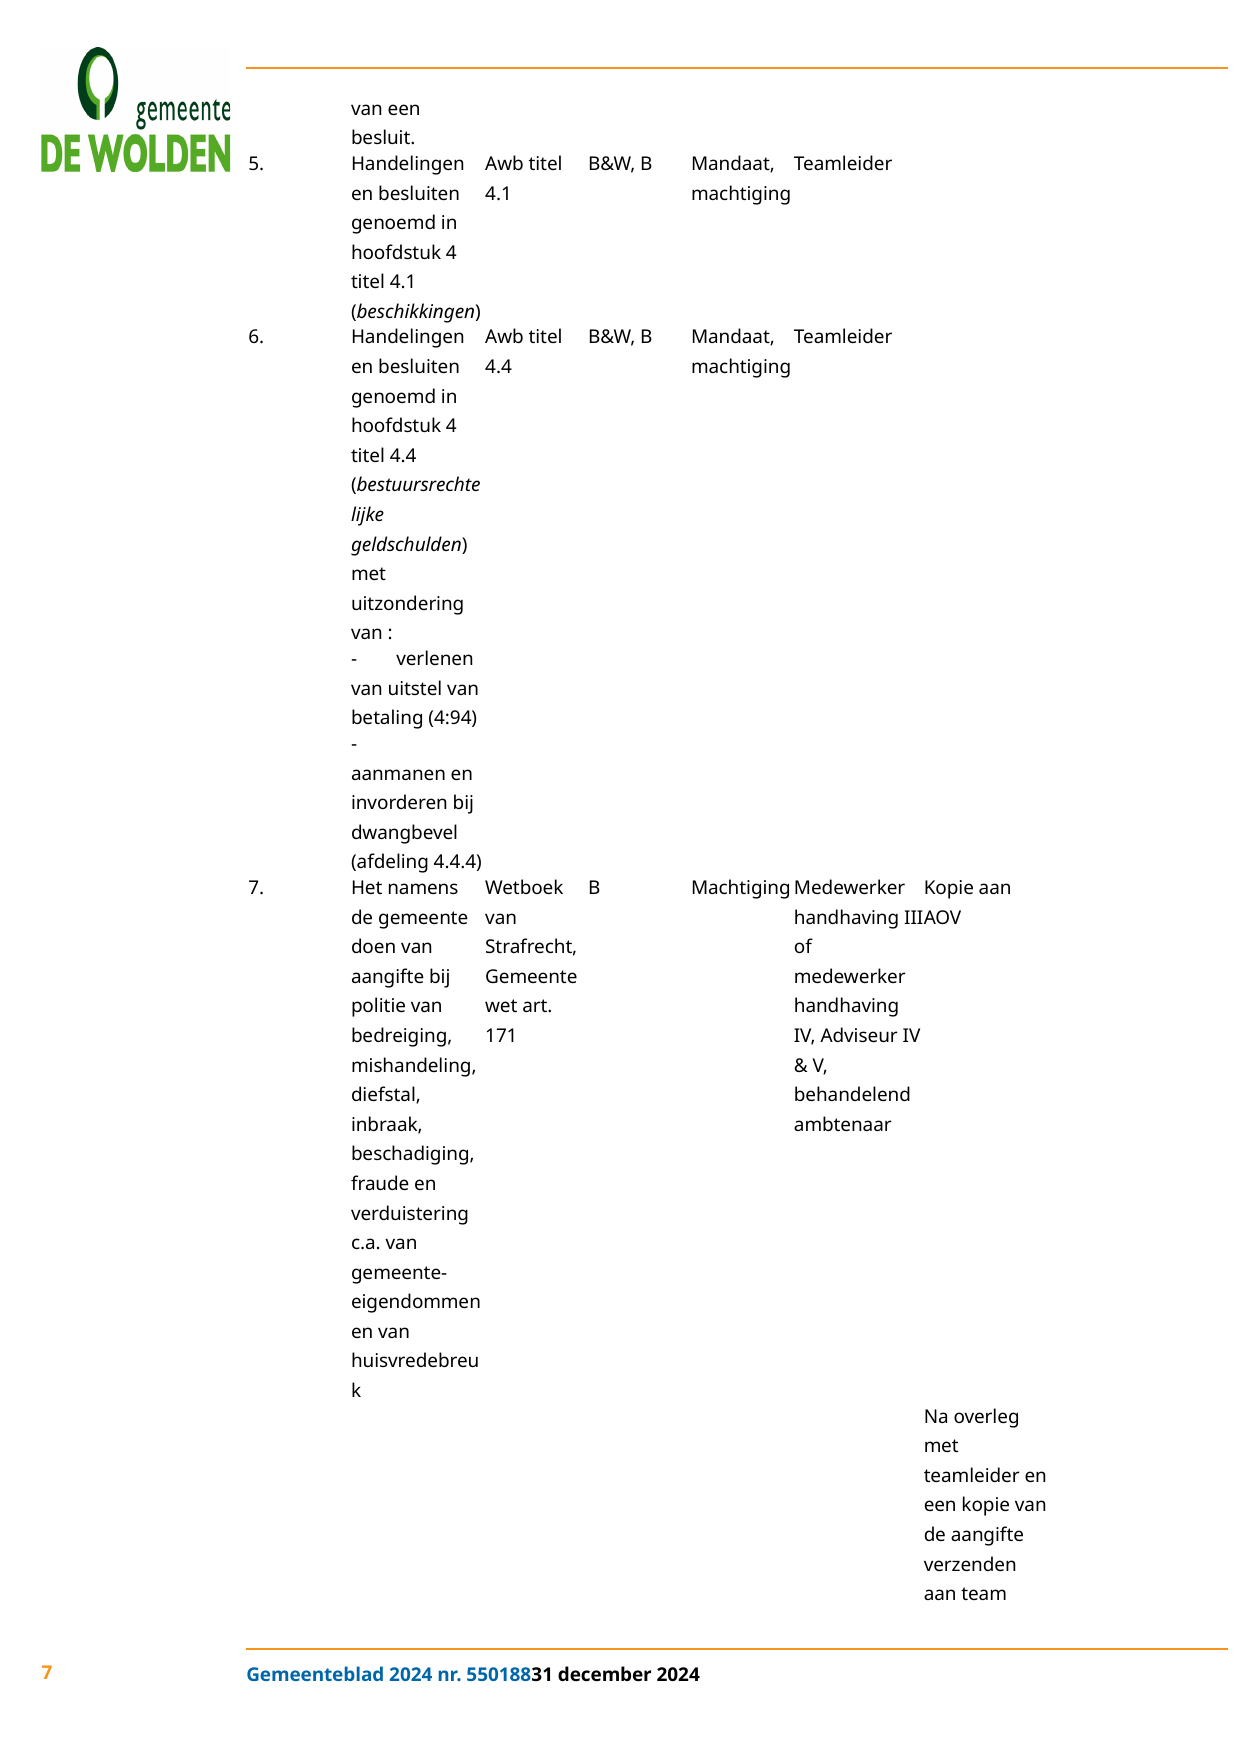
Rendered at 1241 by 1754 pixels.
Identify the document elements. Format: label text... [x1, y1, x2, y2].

table_cell van een besluit. [351, 95, 485, 150]
table_cell Medewerker handhaving III of medewerker handhaving IV, Adviseur IV & V, behandelend ambtenaar [794, 874, 923, 1403]
table_cell [924, 150, 1049, 324]
table_cell 6. [248, 324, 351, 645]
table_cell B&W, B [588, 324, 691, 645]
table_cell [691, 730, 794, 874]
table_cell Handelingen en besluiten genoemd in hoofdstuk 4 titel 4.1 (beschikkingen) [351, 150, 485, 324]
table_cell [248, 1403, 351, 1606]
table_cell [794, 730, 923, 874]
table_cell [485, 645, 588, 730]
table_cell Teamleider [794, 150, 923, 324]
table_cell [794, 645, 923, 730]
table_cell - aanmanen en invorderen bij dwangbevel (afdeling 4.4.4) [351, 730, 485, 874]
table_cell Mandaat, machtiging [691, 150, 794, 324]
table_cell Wetboek van Strafrecht, Gemeentewet art. 171 [485, 874, 588, 1403]
table_cell - verlenen van uitstel van betaling (4:94) [351, 645, 485, 730]
table_cell Handelingen en besluiten genoemd in hoofdstuk 4 titel 4.4 (bestuursrechtelijke geldschulden) met uitzondering van : [351, 324, 485, 645]
table_cell [588, 730, 691, 874]
picture [41, 47, 231, 172]
table_cell Awb titel 4.4 [485, 324, 588, 645]
table_cell [248, 645, 351, 730]
table_cell [691, 645, 794, 730]
table_cell [924, 730, 1049, 874]
table_cell [248, 95, 351, 150]
table_cell [588, 1403, 691, 1606]
table_cell [588, 645, 691, 730]
table_cell [924, 645, 1049, 730]
table_cell [248, 730, 351, 874]
table_cell [485, 1403, 588, 1606]
table_cell 5. [248, 150, 351, 324]
table_cell [691, 95, 794, 150]
table_cell [691, 1403, 794, 1606]
table_cell [924, 324, 1049, 645]
table_cell [485, 95, 588, 150]
table_cell [924, 95, 1049, 150]
table_cell Kopie aan AOV [924, 874, 1049, 1403]
table_cell Mandaat, machtiging [691, 324, 794, 645]
table_cell B&W, B [588, 150, 691, 324]
table_cell Het namens de gemeente doen van aangifte bij politie van bedreiging, mishandeling, diefstal, inbraak, beschadiging, fraude en verduistering c.a. van gemeente-eigendommen en van huisvredebreuk [351, 874, 485, 1403]
table_cell Na overleg met teamleider en een kopie van de aangifte verzenden aan team [924, 1403, 1049, 1606]
table_cell [588, 95, 691, 150]
table_cell [794, 95, 923, 150]
table_cell Awb titel 4.1 [485, 150, 588, 324]
table_cell [794, 1403, 923, 1606]
table_cell Teamleider [794, 324, 923, 645]
table_cell [351, 1403, 485, 1606]
table_cell 7. [248, 874, 351, 1403]
table_cell [485, 730, 588, 874]
table_cell Machtiging [691, 874, 794, 1403]
table_cell B [588, 874, 691, 1403]
